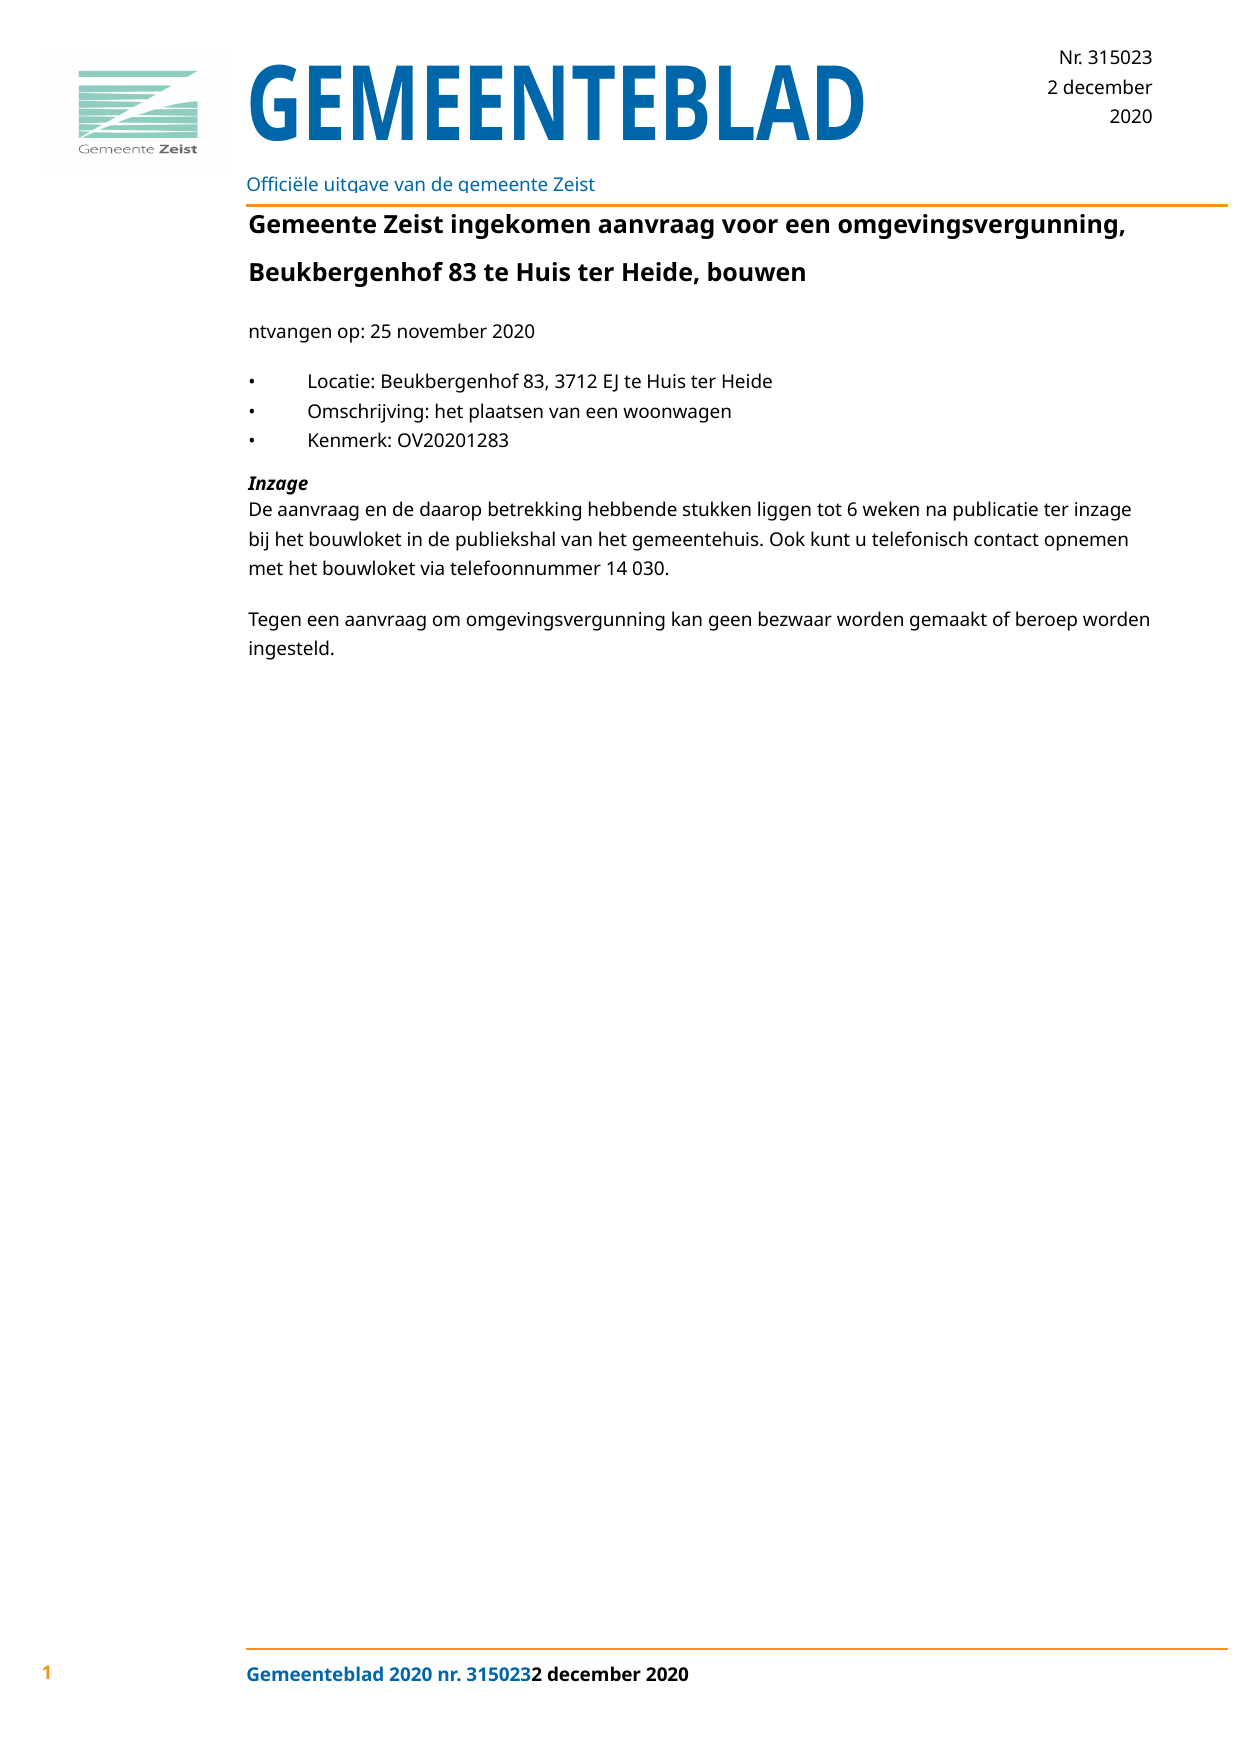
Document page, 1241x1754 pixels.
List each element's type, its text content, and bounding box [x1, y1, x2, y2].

text Tegen een aanvraag om omgevingsvergunning kan geen bezwaar worden gemaakt of beroep worden ingesteld. [248, 606, 1152, 661]
text ntvangen op: 25 november 2020 [248, 318, 1152, 344]
text Gemeente Zeist ingekomen aanvraag voor een omgevingsvergunning, Beukbergenhof 83 te Huis ter Heide, bouwen [248, 207, 1152, 288]
text De aanvraag en de daarop betrekking hebbende stukken liggen tot 6 weken na publicatie ter inzage bij het bouwloket in de publiekshal van het gemeentehuis. Ook kunt u telefonisch contact opnemen met het bouwloket via telefoonnummer 14 030. [248, 496, 1152, 581]
list Kenmerk: OV20201283 [248, 427, 1152, 453]
list Omschrijving: het plaatsen van een woonwagen [248, 398, 1152, 424]
text Inzage [248, 471, 1152, 496]
picture [41, 47, 231, 172]
list Locatie: Beukbergenhof 83, 3712 EJ te Huis ter Heide [248, 368, 1152, 394]
